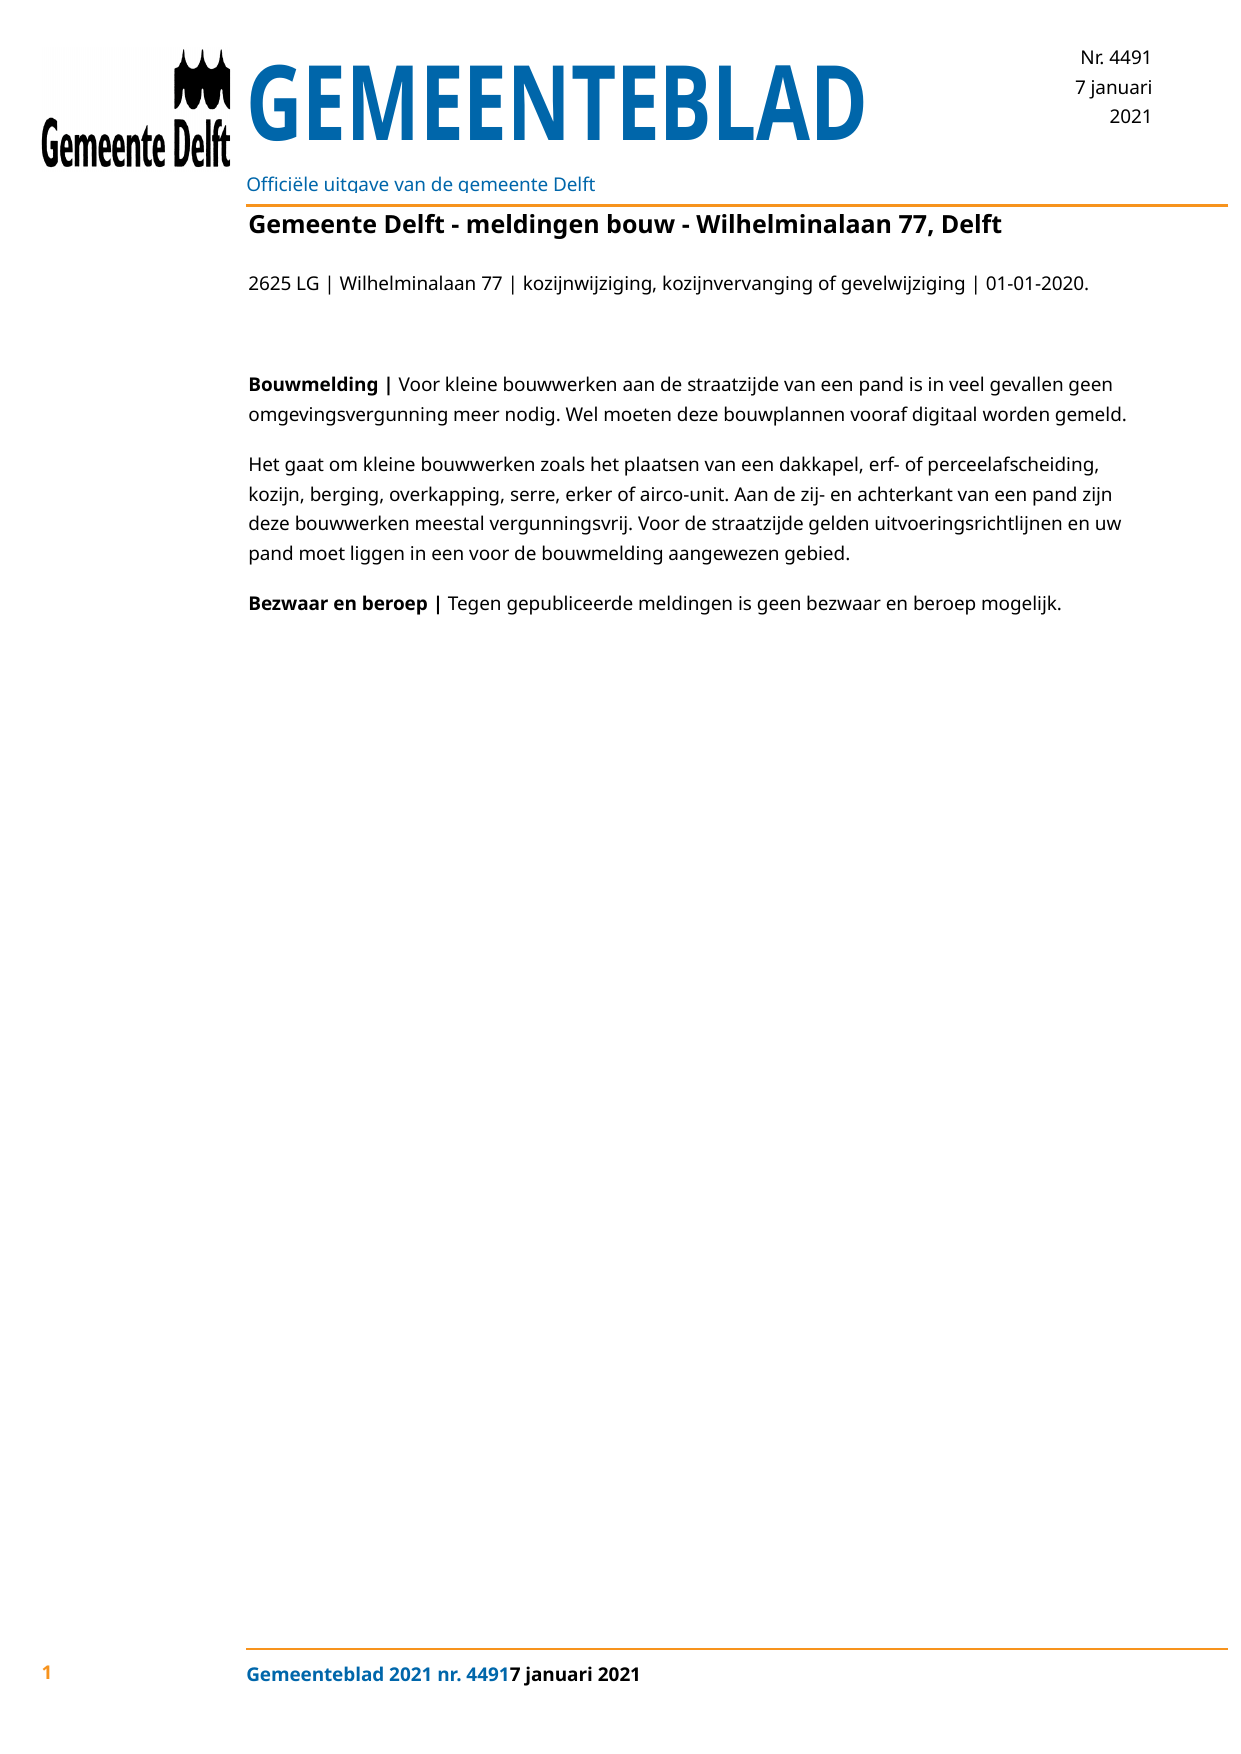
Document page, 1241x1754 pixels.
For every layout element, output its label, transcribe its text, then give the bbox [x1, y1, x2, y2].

picture [41, 47, 231, 172]
text Bouwmelding | Voor kleine bouwwerken aan de straatzijde van een pand is in veel gevallen geen omgevingsvergunning meer nodig. Wel moeten deze bouwplannen vooraf digitaal worden gemeld. [248, 371, 1152, 426]
text Bezwaar en beroep | Tegen gepubliceerde meldingen is geen bezwaar en beroep mogelijk. [248, 590, 1152, 616]
text Gemeente Delft - meldingen bouw - Wilhelminalaan 77, Delft [248, 207, 1152, 241]
text Het gaat om kleine bouwwerken zoals het plaatsen van een dakkapel, erf- of perceelafscheiding, kozijn, berging, overkapping, serre, erker of airco-unit. Aan de zij- en achterkant van een pand zijn deze bouwwerken meestal vergunningsvrij. Voor de straatzijde gelden uitvoeringsrichtlijnen en uw pand moet liggen in een voor de bouwmelding aangewezen gebied. [248, 451, 1152, 566]
text 2625 LG | Wilhelminalaan 77 | kozijnwijziging, kozijnvervanging of gevelwijziging | 01-01-2020. [248, 270, 1152, 296]
